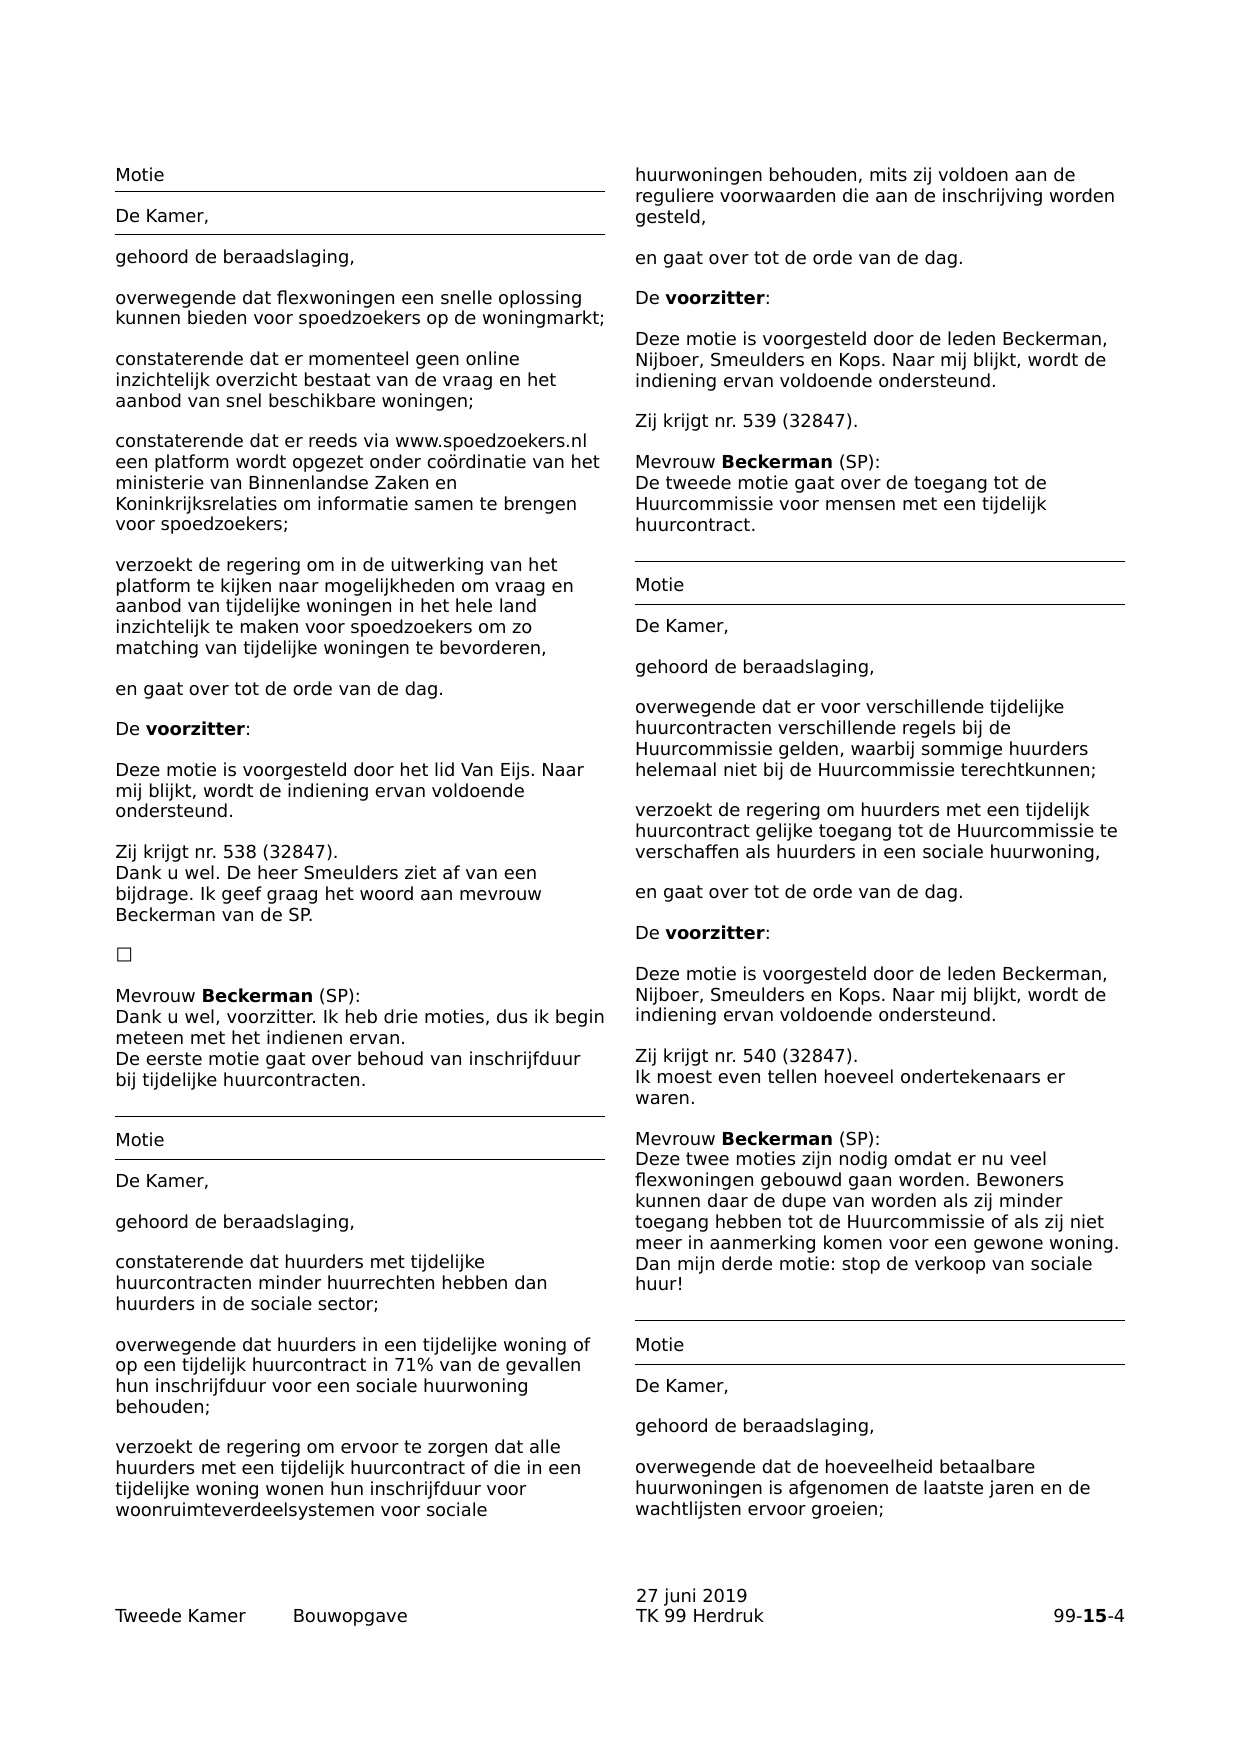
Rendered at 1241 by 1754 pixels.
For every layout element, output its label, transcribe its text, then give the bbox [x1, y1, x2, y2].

text verzoekt de regering om huurders met een tijdelijk huurcontract gelijke toegang tot de Huurcommissie te verschaffen als huurders in een sociale huurwoning, [635, 800, 1125, 862]
text en gaat over tot de orde van de dag. [635, 247, 1125, 268]
text Dank u wel, voorzitter. Ik heb drie moties, dus ik begin meteen met het indienen ervan. [115, 1007, 605, 1048]
text Motie [635, 575, 1125, 596]
text De voorzitter: [635, 923, 1125, 944]
text Mevrouw Beckerman (SP): [635, 1128, 1125, 1149]
text Dank u wel. De heer Smeulders ziet af van een bijdrage. Ik geef graag het woord aan mevrouw Beckerman van de SP. [115, 863, 605, 925]
text De Kamer, [635, 616, 1125, 636]
text overwegende dat er voor verschillende tijdelijke huurcontracten verschillende regels bij de Huurcommissie gelden, waarbij sommige huurders helemaal niet bij de Huurcommissie terechtkunnen; [635, 697, 1125, 780]
text overwegende dat huurders in een tijdelijke woning of op een tijdelijk huurcontract in 71% van de gevallen hun inschrijfduur voor een sociale huurwoning behouden; [115, 1334, 605, 1417]
text en gaat over tot de orde van de dag. [635, 882, 1125, 903]
text De Kamer, [635, 1376, 1125, 1396]
text verzoekt de regering om ervoor te zorgen dat alle huurders met een tijdelijk huurcontract of die in een tijdelijke woning wonen hun inschrijfduur voor woonruimteverdeelsystemen voor sociale [115, 1437, 605, 1520]
text overwegende dat flexwoningen een snelle oplossing kunnen bieden voor spoedzoekers op de woningmarkt; [115, 287, 605, 329]
text Zij krijgt nr. 540 (32847). [635, 1046, 1125, 1067]
text constaterende dat huurders met tijdelijke huurcontracten minder huurrechten hebben dan huurders in de sociale sector; [115, 1252, 605, 1314]
text De voorzitter: [635, 288, 1125, 309]
text Deze twee moties zijn nodig omdat er nu veel flexwoningen gebouwd gaan worden. Bewoners kunnen daar de dupe van worden als zij minder toegang hebben tot de Huurcommissie of als zij niet meer in aanmerking komen voor een gewone woning. [635, 1149, 1125, 1253]
text gehoord de beraadslaging, [115, 1211, 605, 1232]
text overwegende dat de hoeveelheid betaalbare huurwoningen is afgenomen de laatste jaren en de wachtlijsten ervoor groeien; [635, 1457, 1125, 1519]
text Mevrouw Beckerman (SP): [635, 452, 1125, 473]
text Motie [115, 165, 605, 186]
text De tweede motie gaat over de toegang tot de Huurcommissie voor mensen met een tijdelijk huurcontract. [635, 473, 1125, 535]
text Mevrouw Beckerman (SP): [115, 986, 605, 1007]
text Ik moest even tellen hoeveel ondertekenaars er waren. [635, 1067, 1125, 1108]
text Motie [635, 1335, 1125, 1356]
text constaterende dat er reeds via www.spoedzoekers.nl een platform wordt opgezet onder coördinatie van het ministerie van Binnenlandse Zaken en Koninkrijksrelaties om informatie samen te brengen voor spoedzoekers; [115, 431, 605, 535]
text Dan mijn derde motie: stop de verkoop van sociale huur! [635, 1253, 1125, 1295]
text huurwoningen behouden, mits zij voldoen aan de reguliere voorwaarden die aan de inschrijving worden gesteld, [635, 165, 1125, 227]
text De Kamer, [115, 206, 605, 227]
text Motie [115, 1130, 605, 1151]
text Zij krijgt nr. 539 (32847). [635, 411, 1125, 432]
text gehoord de beraadslaging, [635, 1416, 1125, 1437]
text Deze motie is voorgesteld door het lid Van Eijs. Naar mij blijkt, wordt de indiening ervan voldoende ondersteund. [115, 760, 605, 822]
text verzoekt de regering om in de uitwerking van het platform te kijken naar mogelijkheden om vraag en aanbod van tijdelijke woningen in het hele land inzichtelijk te maken voor spoedzoekers om zo matching van tijdelijke woningen te bevorderen, [115, 555, 605, 658]
text Deze motie is voorgesteld door de leden Beckerman, Nijboer, Smeulders en Kops. Naar mij blijkt, wordt de indiening ervan voldoende ondersteund. [635, 964, 1125, 1026]
text De eerste motie gaat over behoud van inschrijfduur bij tijdelijke huurcontracten. [115, 1048, 605, 1090]
text De Kamer, [115, 1171, 605, 1191]
text Zij krijgt nr. 538 (32847). [115, 842, 605, 863]
text constaterende dat er momenteel geen online inzichtelijk overzicht bestaat van de vraag en het aanbod van snel beschikbare woningen; [115, 349, 605, 411]
text gehoord de beraadslaging, [115, 247, 605, 267]
text Deze motie is voorgesteld door de leden Beckerman, Nijboer, Smeulders en Kops. Naar mij blijkt, wordt de indiening ervan voldoende ondersteund. [635, 329, 1125, 391]
text gehoord de beraadslaging, [635, 656, 1125, 677]
text en gaat over tot de orde van de dag. [115, 678, 605, 699]
text ⬜ [115, 945, 605, 966]
text De voorzitter: [115, 719, 605, 740]
